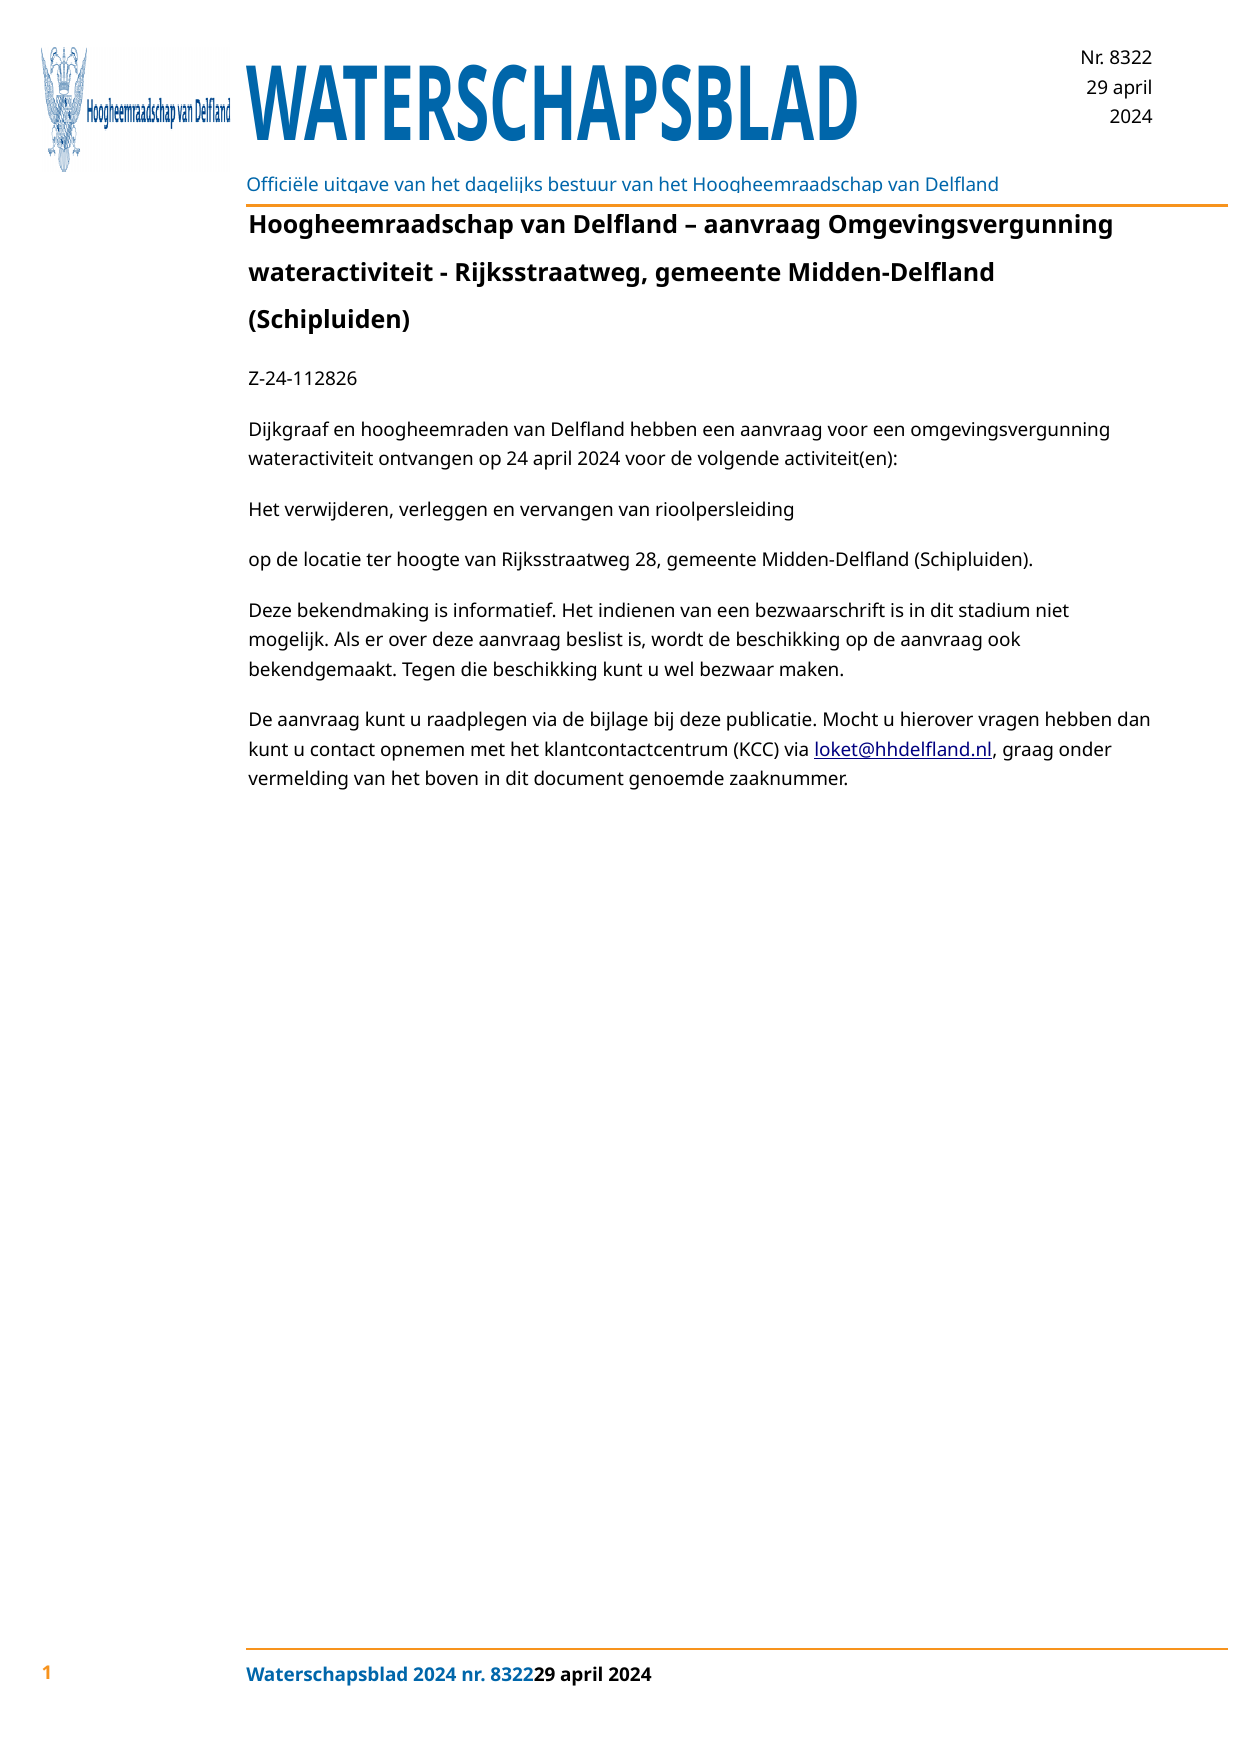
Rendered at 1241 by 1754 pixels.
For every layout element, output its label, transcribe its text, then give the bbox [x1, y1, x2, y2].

text op de locatie ter hoogte van Rijksstraatweg 28, gemeente Midden-Delfland (Schipluiden). [248, 546, 1152, 572]
text Z-24-112826 [248, 366, 1152, 391]
text Het verwijderen, verleggen en vervangen van rioolpersleiding [248, 496, 1152, 522]
text Deze bekendmaking is informatief. Het indienen van een bezwaarschrift is in dit stadium niet mogelijk. Als er over deze aanvraag beslist is, wordt de beschikking op de aanvraag ook bekendgemaakt. Tegen die beschikking kunt u wel bezwaar maken. [248, 597, 1152, 682]
text De aanvraag kunt u raadplegen via de bijlage bij deze publicatie. Mocht u hierover vragen hebben dan kunt u contact opnemen met het klantcontactcentrum (KCC) via loket@hhdelfland.nl, graag onder vermelding van het boven in dit document genoemde zaaknummer. [248, 706, 1152, 791]
text Dijkgraaf en hoogheemraden van Delfland hebben een aanvraag voor een omgevingsvergunning wateractiviteit ontvangen op 24 april 2024 voor de volgende activiteit(en): [248, 416, 1152, 471]
picture [41, 47, 231, 172]
text Hoogheemraadschap van Delfland – aanvraag Omgevingsvergunning wateractiviteit - Rijksstraatweg, gemeente Midden-Delfland (Schipluiden) [248, 207, 1152, 336]
